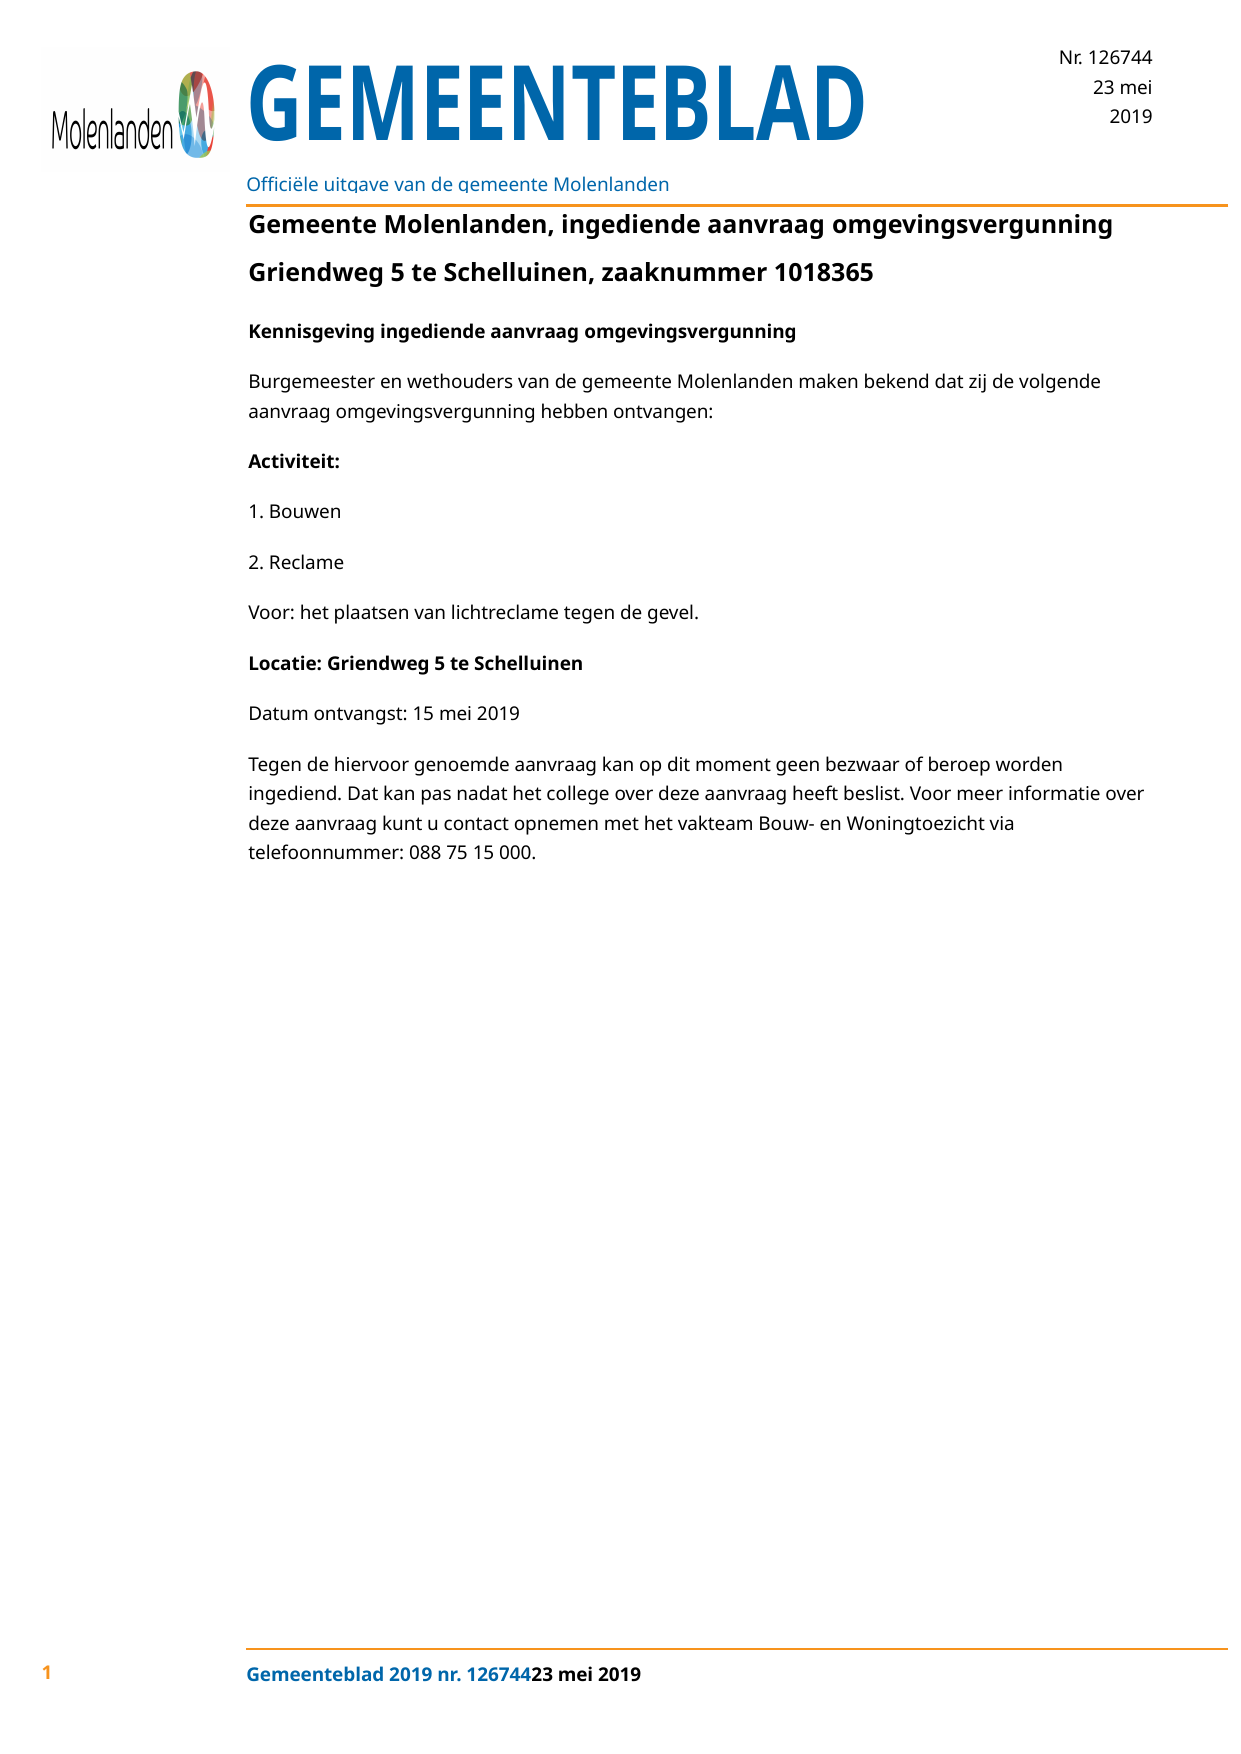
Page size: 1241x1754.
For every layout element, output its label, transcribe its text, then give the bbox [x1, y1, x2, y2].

picture [41, 47, 231, 172]
text Gemeente Molenlanden, ingediende aanvraag omgevingsvergunning Griendweg 5 te Schelluinen, zaaknummer 1018365 [248, 207, 1152, 288]
text Kennisgeving ingediende aanvraag omgevingsvergunning [248, 318, 1152, 344]
text Burgemeester en wethouders van de gemeente Molenlanden maken bekend dat zij de volgende aanvraag omgevingsvergunning hebben ontvangen: [248, 368, 1152, 424]
text 1. Bouwen [248, 499, 1152, 524]
text Datum ontvangst: 15 mei 2019 [248, 700, 1152, 726]
text 2. Reclame [248, 549, 1152, 575]
text Activiteit: [248, 448, 1152, 474]
text Tegen de hiervoor genoemde aanvraag kan op dit moment geen bezwaar of beroep worden ingediend. Dat kan pas nadat het college over deze aanvraag heeft beslist. Voor meer informatie over deze aanvraag kunt u contact opnemen met het vakteam Bouw- en Woningtoezicht via telefoonnummer: 088 75 15 000. [248, 751, 1152, 865]
text Voor: het plaatsen van lichtreclame tegen de gevel. [248, 599, 1152, 625]
text Locatie: Griendweg 5 te Schelluinen [248, 650, 1152, 676]
